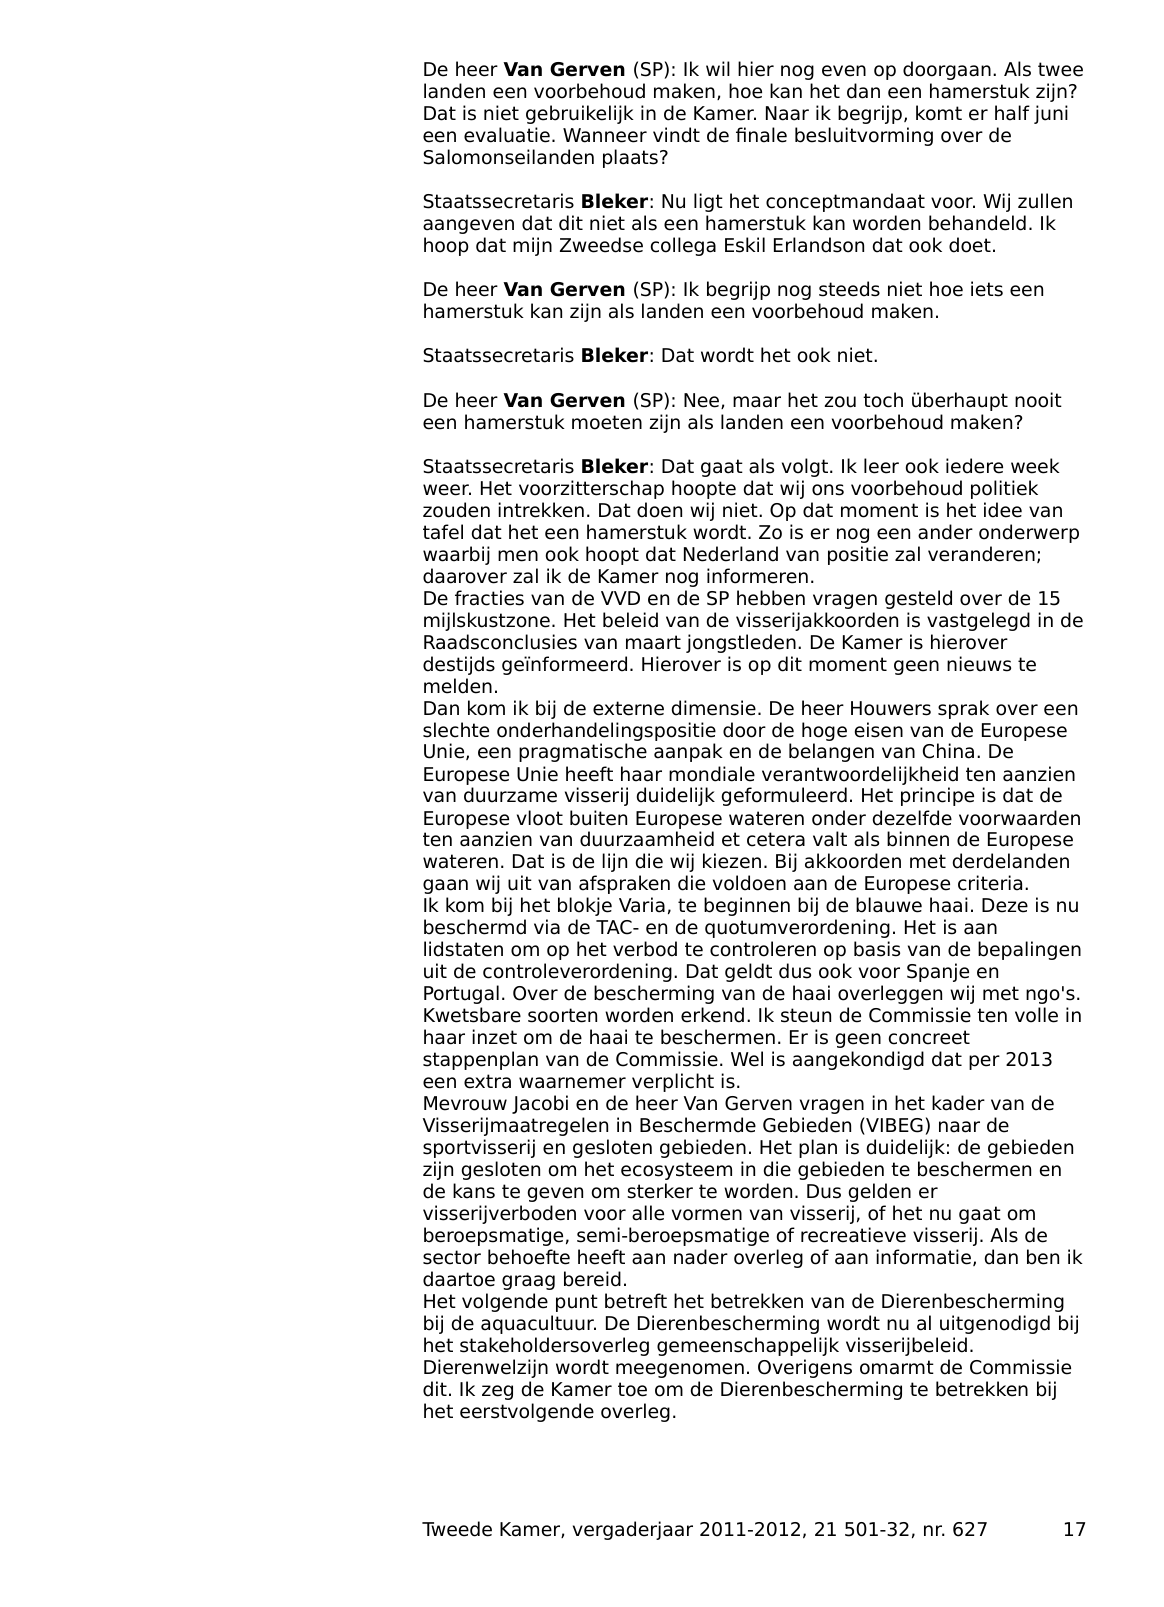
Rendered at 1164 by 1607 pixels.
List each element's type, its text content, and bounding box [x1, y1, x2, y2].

text Dan kom ik bij de externe dimensie. De heer Houwers sprak over een slechte onderhandelingspositie door de hoge eisen van de Europese Unie, een pragmatische aanpak en de belangen van China. De Europese Unie heeft haar mondiale verantwoordelijkheid ten aanzien van duurzame visserij duidelijk geformuleerd. Het principe is dat de Europese vloot buiten Europese wateren onder dezelfde voorwaarden ten aanzien van duurzaamheid et cetera valt als binnen de Europese wateren. Dat is de lijn die wij kiezen. Bij akkoorden met derdelanden gaan wij uit van afspraken die voldoen aan de Europese criteria. [422, 697, 1087, 895]
text De fracties van de VVD en de SP hebben vragen gesteld over de 15 mijlskustzone. Het beleid van de visserijakkoorden is vastgelegd in de Raadsconclusies van maart jongstleden. De Kamer is hierover destijds geïnformeerd. Hierover is op dit moment geen nieuws te melden. [422, 588, 1087, 697]
text De heer Van Gerven (SP): Nee, maar het zou toch überhaupt nooit een hamerstuk moeten zijn als landen een voorbehoud maken? [422, 389, 1087, 433]
text Ik kom bij het blokje Varia, te beginnen bij de blauwe haai. Deze is nu beschermd via de TAC- en de quotumverordening. Het is aan lidstaten om op het verbod te controleren op basis van de bepalingen uit de controleverordening. Dat geldt dus ook voor Spanje en Portugal. Over de bescherming van de haai overleggen wij met ngo's. Kwetsbare soorten worden erkend. Ik steun de Commissie ten volle in haar inzet om de haai te beschermen. Er is geen concreet stappenplan van de Commissie. Wel is aangekondigd dat per 2013 een extra waarnemer verplicht is. [422, 895, 1087, 1093]
text Het volgende punt betreft het betrekken van de Dierenbescherming bij de aquacultuur. De Dierenbescherming wordt nu al uitgenodigd bij het stakeholdersoverleg gemeenschappelijk visserijbeleid. Dierenwelzijn wordt meegenomen. Overigens omarmt de Commissie dit. Ik zeg de Kamer toe om de Dierenbescherming te betrekken bij het eerstvolgende overleg. [422, 1291, 1087, 1423]
text De heer Van Gerven (SP): Ik begrijp nog steeds niet hoe iets een hamerstuk kan zijn als landen een voorbehoud maken. [422, 279, 1087, 323]
text Staatssecretaris Bleker: Dat gaat als volgt. Ik leer ook iedere week weer. Het voorzitterschap hoopte dat wij ons voorbehoud politiek zouden intrekken. Dat doen wij niet. Op dat moment is het idee van tafel dat het een hamerstuk wordt. Zo is er nog een ander onderwerp waarbij men ook hoopt dat Nederland van positie zal veranderen; daarover zal ik de Kamer nog informeren. [422, 456, 1087, 588]
text Staatssecretaris Bleker: Dat wordt het ook niet. [422, 345, 1087, 367]
text Mevrouw Jacobi en de heer Van Gerven vragen in het kader van de Visserijmaatregelen in Beschermde Gebieden (VIBEG) naar de sportvisserij en gesloten gebieden. Het plan is duidelijk: de gebieden zijn gesloten om het ecosysteem in die gebieden te beschermen en de kans te geven om sterker te worden. Dus gelden er visserijverboden voor alle vormen van visserij, of het nu gaat om beroepsmatige, semi-beroepsmatige of recreatieve visserij. Als de sector behoefte heeft aan nader overleg of aan informatie, dan ben ik daartoe graag bereid. [422, 1093, 1087, 1291]
text Staatssecretaris Bleker: Nu ligt het conceptmandaat voor. Wij zullen aangeven dat dit niet als een hamerstuk kan worden behandeld. Ik hoop dat mijn Zweedse collega Eskil Erlandson dat ook doet. [422, 191, 1087, 257]
text De heer Van Gerven (SP): Ik wil hier nog even op doorgaan. Als twee landen een voorbehoud maken, hoe kan het dan een hamerstuk zijn? Dat is niet gebruikelijk in de Kamer. Naar ik begrijp, komt er half juni een evaluatie. Wanneer vindt de finale besluitvorming over de Salomonseilanden plaats? [422, 59, 1087, 169]
